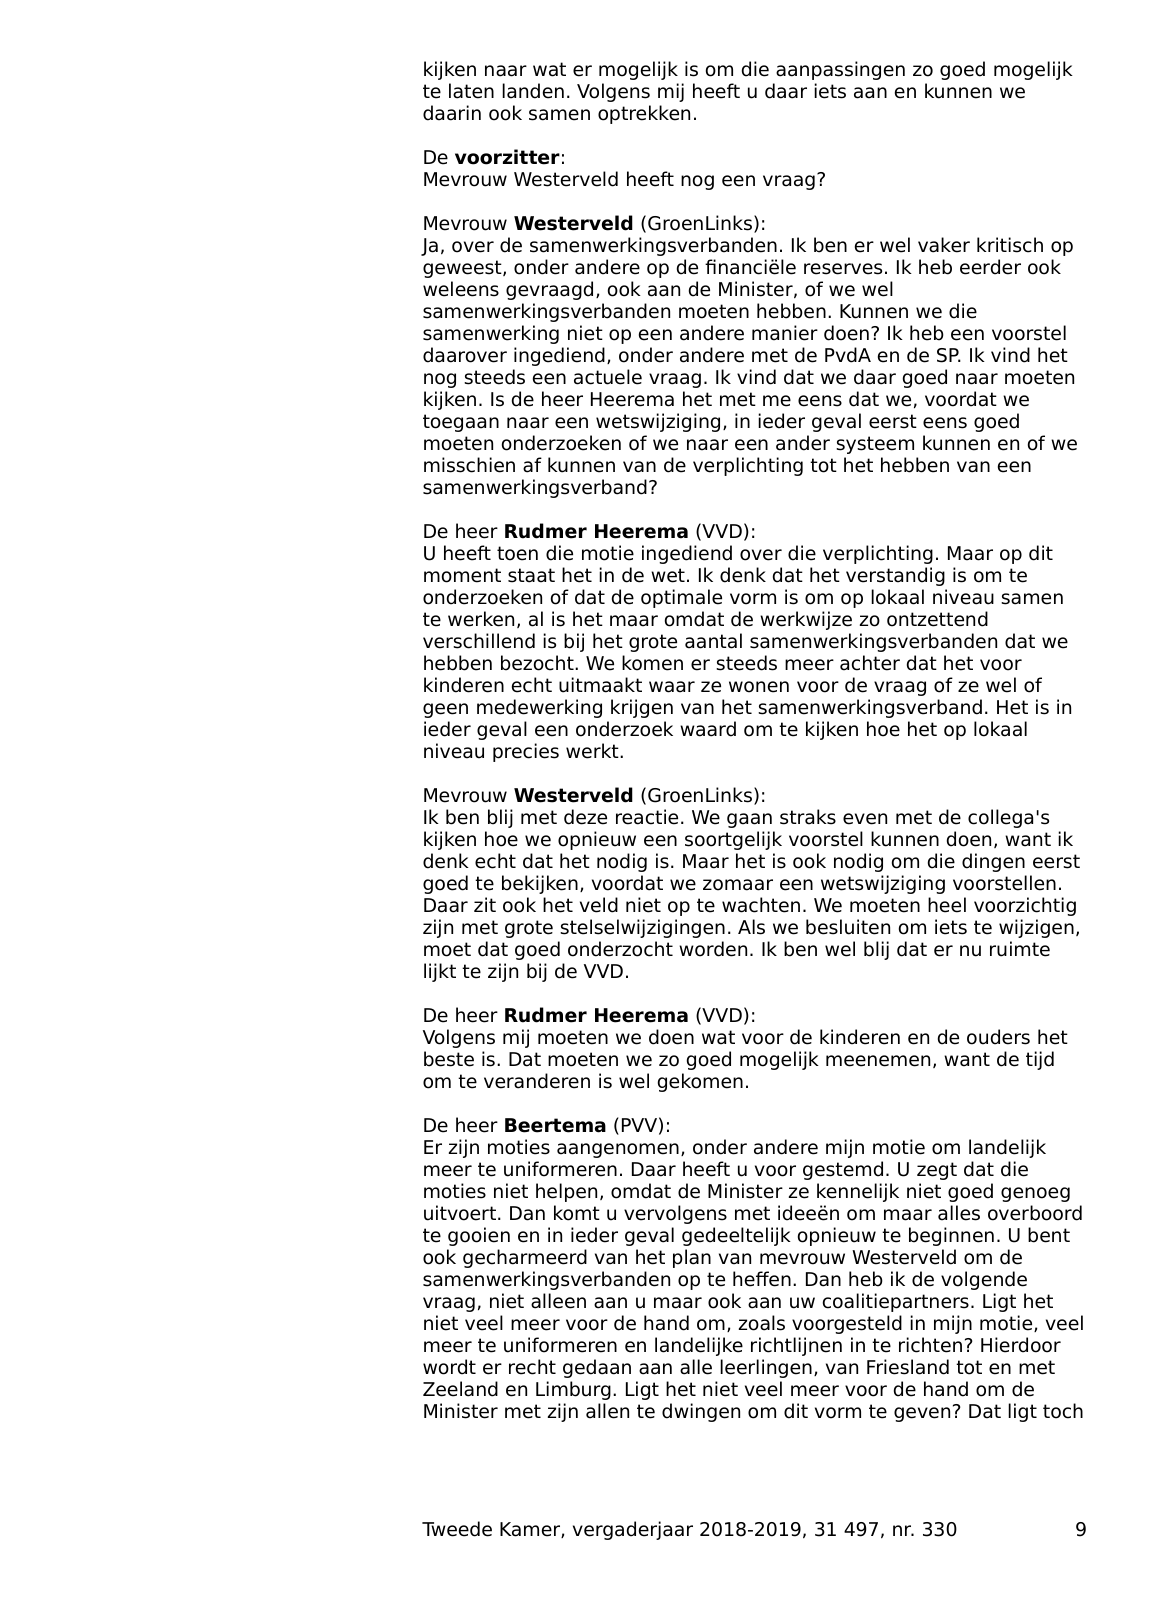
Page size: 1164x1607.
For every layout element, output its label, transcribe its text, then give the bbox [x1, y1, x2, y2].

text Er zijn moties aangenomen, onder andere mijn motie om landelijk meer te uniformeren. Daar heeft u voor gestemd. U zegt dat die moties niet helpen, omdat de Minister ze kennelijk niet goed genoeg uitvoert. Dan komt u vervolgens met ideeën om maar alles overboord te gooien en in ieder geval gedeeltelijk opnieuw te beginnen. U bent ook gecharmeerd van het plan van mevrouw Westerveld om de samenwerkingsverbanden op te heffen. Dan heb ik de volgende vraag, niet alleen aan u maar ook aan uw coalitiepartners. Ligt het niet veel meer voor de hand om, zoals voorgesteld in mijn motie, veel meer te uniformeren en landelijke richtlijnen in te richten? Hierdoor wordt er recht gedaan aan alle leerlingen, van Friesland tot en met Zeeland en Limburg. Ligt het niet veel meer voor de hand om de Minister met zijn allen te dwingen om dit vorm te geven? Dat ligt toch [422, 1137, 1087, 1423]
text kijken naar wat er mogelijk is om die aanpassingen zo goed mogelijk te laten landen. Volgens mij heeft u daar iets aan en kunnen we daarin ook samen optrekken. [422, 59, 1087, 125]
text De heer Rudmer Heerema (VVD): [422, 1005, 1087, 1027]
text Ik ben blij met deze reactie. We gaan straks even met de collega's kijken hoe we opnieuw een soortgelijk voorstel kunnen doen, want ik denk echt dat het nodig is. Maar het is ook nodig om die dingen eerst goed te bekijken, voordat we zomaar een wetswijziging voorstellen. Daar zit ook het veld niet op te wachten. We moeten heel voorzichtig zijn met grote stelselwijzigingen. Als we besluiten om iets te wijzigen, moet dat goed onderzocht worden. Ik ben wel blij dat er nu ruimte lijkt te zijn bij de VVD. [422, 807, 1087, 983]
text De heer Rudmer Heerema (VVD): [422, 521, 1087, 543]
text Mevrouw Westerveld heeft nog een vraag? [422, 169, 1087, 191]
text Ja, over de samenwerkingsverbanden. Ik ben er wel vaker kritisch op geweest, onder andere op de financiële reserves. Ik heb eerder ook weleens gevraagd, ook aan de Minister, of we wel samenwerkingsverbanden moeten hebben. Kunnen we die samenwerking niet op een andere manier doen? Ik heb een voorstel daarover ingediend, onder andere met de PvdA en de SP. Ik vind het nog steeds een actuele vraag. Ik vind dat we daar goed naar moeten kijken. Is de heer Heerema het met me eens dat we, voordat we toegaan naar een wetswijziging, in ieder geval eerst eens goed moeten onderzoeken of we naar een ander systeem kunnen en of we misschien af kunnen van de verplichting tot het hebben van een samenwerkingsverband? [422, 235, 1087, 499]
text U heeft toen die motie ingediend over die verplichting. Maar op dit moment staat het in de wet. Ik denk dat het verstandig is om te onderzoeken of dat de optimale vorm is om op lokaal niveau samen te werken, al is het maar omdat de werkwijze zo ontzettend verschillend is bij het grote aantal samenwerkingsverbanden dat we hebben bezocht. We komen er steeds meer achter dat het voor kinderen echt uitmaakt waar ze wonen voor de vraag of ze wel of geen medewerking krijgen van het samenwerkingsverband. Het is in ieder geval een onderzoek waard om te kijken hoe het op lokaal niveau precies werkt. [422, 543, 1087, 763]
text Volgens mij moeten we doen wat voor de kinderen en de ouders het beste is. Dat moeten we zo goed mogelijk meenemen, want de tijd om te veranderen is wel gekomen. [422, 1027, 1087, 1093]
text De voorzitter: [422, 147, 1087, 169]
text Mevrouw Westerveld (GroenLinks): [422, 213, 1087, 235]
text Mevrouw Westerveld (GroenLinks): [422, 785, 1087, 807]
text De heer Beertema (PVV): [422, 1115, 1087, 1137]
